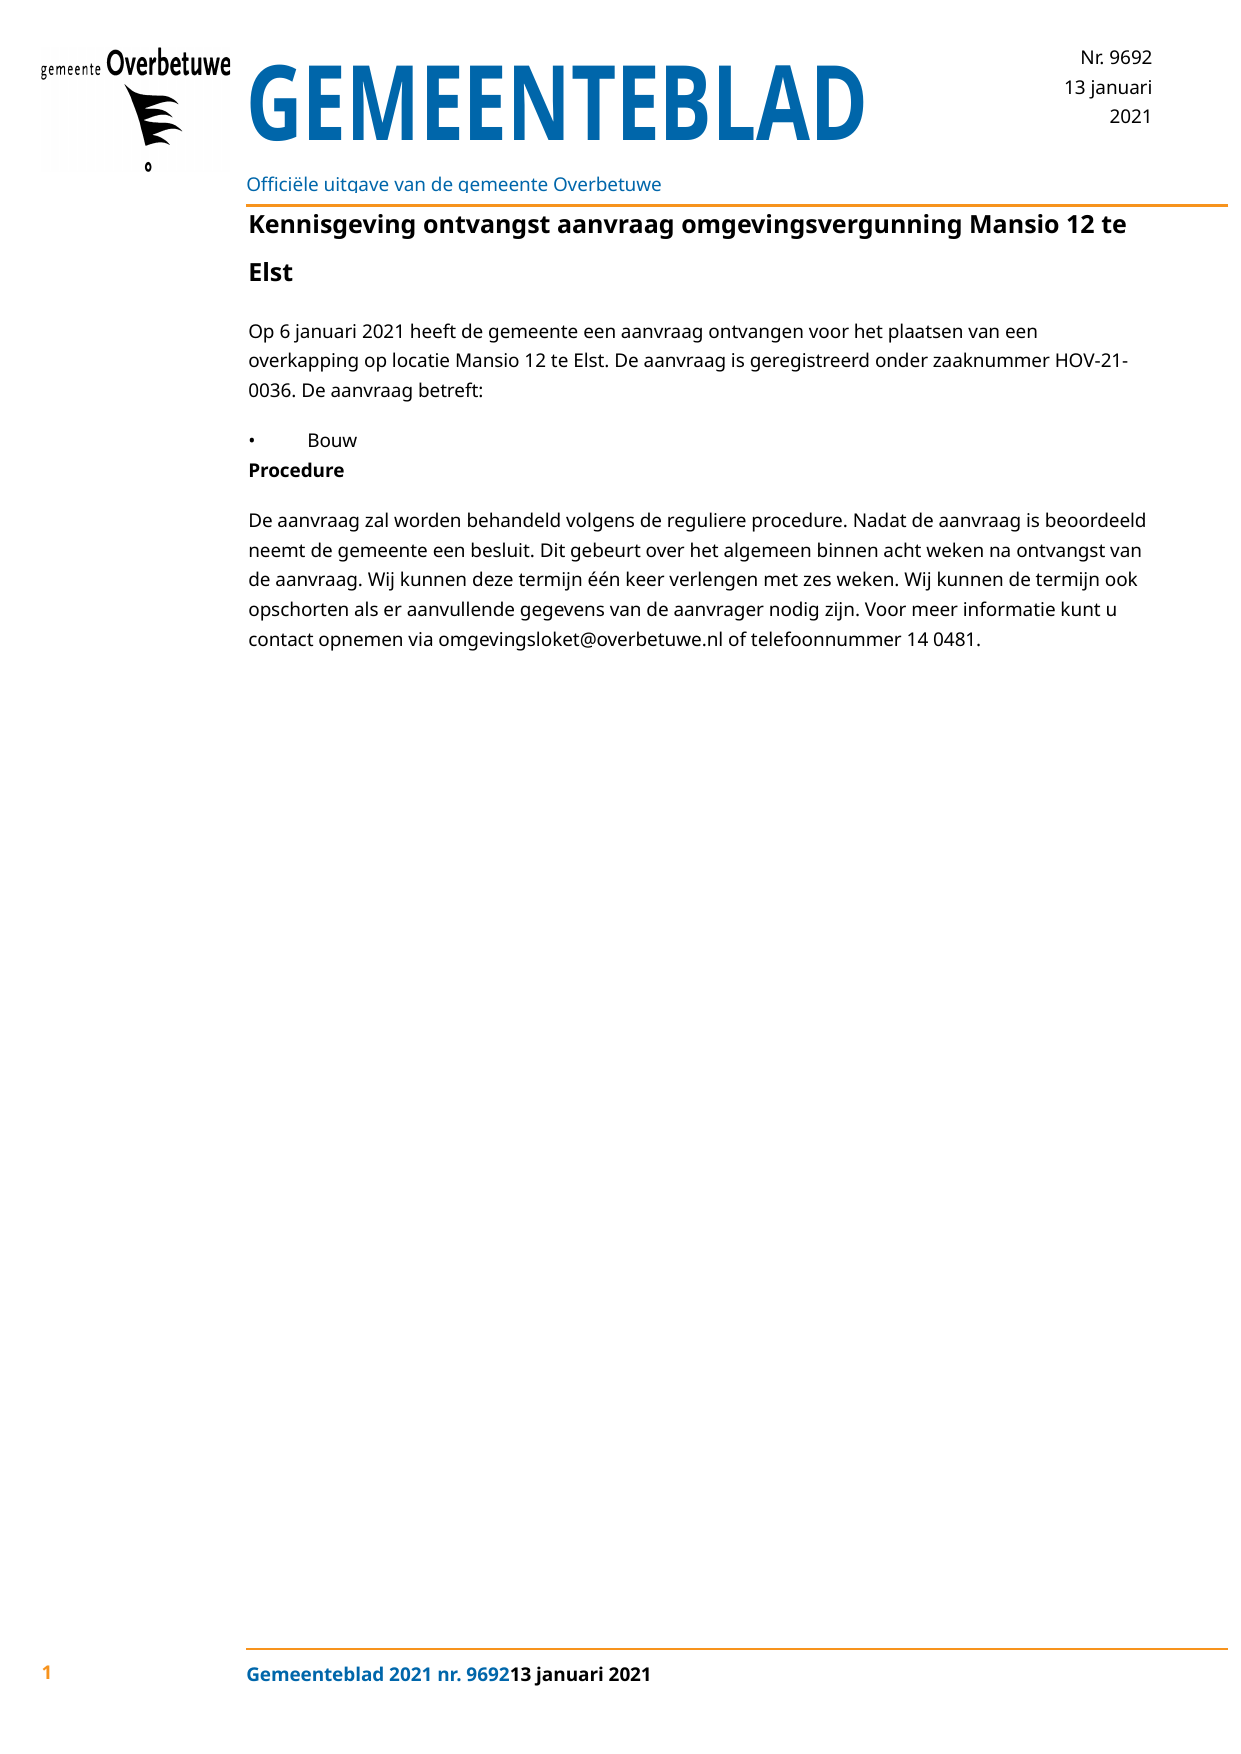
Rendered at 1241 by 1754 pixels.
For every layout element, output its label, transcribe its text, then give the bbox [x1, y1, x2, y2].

text Op 6 januari 2021 heeft de gemeente een aanvraag ontvangen voor het plaatsen van een overkapping op locatie Mansio 12 te Elst. De aanvraag is geregistreerd onder zaaknummer HOV-21-0036. De aanvraag betreft: [248, 318, 1152, 403]
text Kennisgeving ontvangst aanvraag omgevingsvergunning Mansio 12 te Elst [248, 207, 1152, 288]
text De aanvraag zal worden behandeld volgens de reguliere procedure. Nadat de aanvraag is beoordeeld neemt de gemeente een besluit. Dit gebeurt over het algemeen binnen acht weken na ontvangst van de aanvraag. Wij kunnen deze termijn één keer verlengen met zes weken. Wij kunnen de termijn ook opschorten als er aanvullende gegevens van de aanvrager nodig zijn. Voor meer informatie kunt u contact opnemen via omgevingsloket@overbetuwe.nl of telefoonnummer 14 0481. [248, 507, 1152, 652]
list Bouw [248, 427, 1152, 453]
picture [41, 47, 231, 172]
text Procedure [248, 457, 1152, 483]
